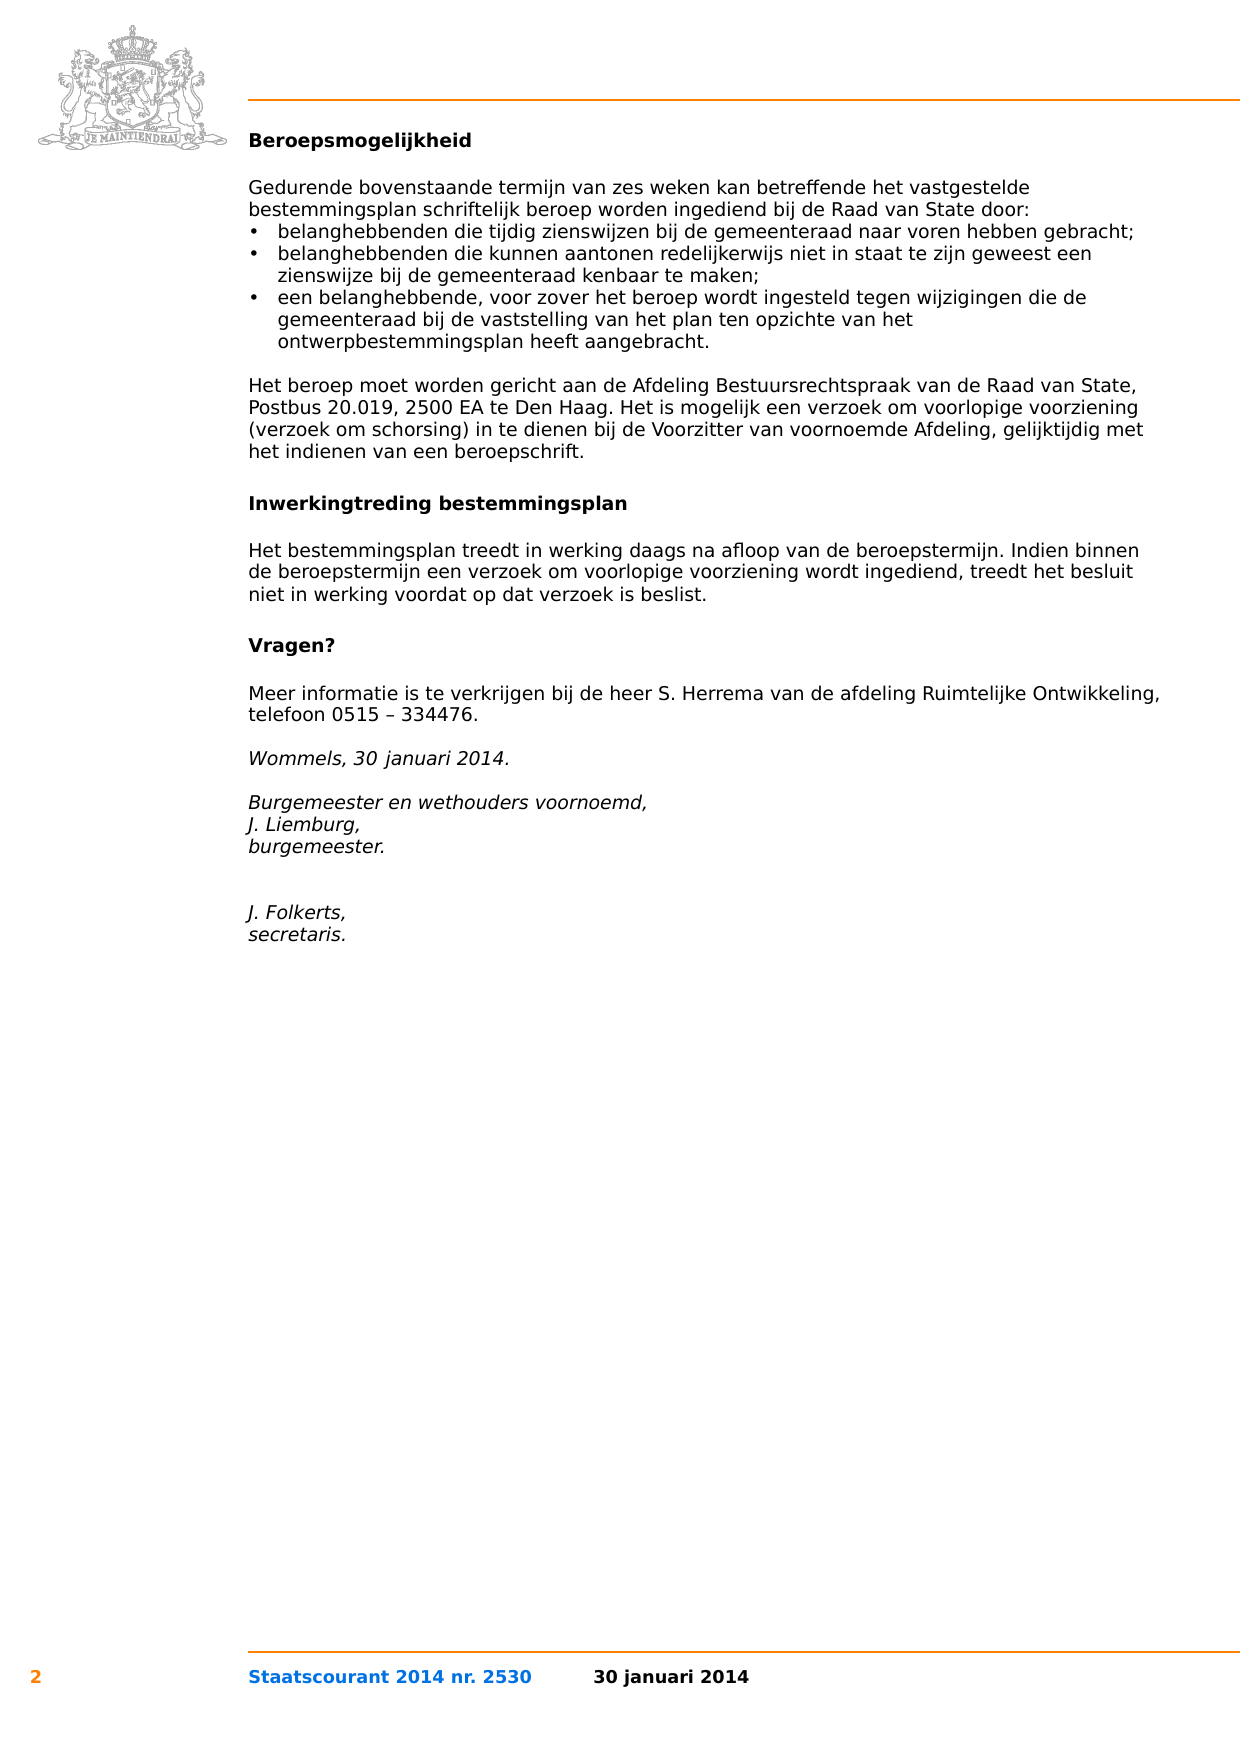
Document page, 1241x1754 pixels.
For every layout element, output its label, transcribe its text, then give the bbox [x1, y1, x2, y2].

text Het bestemmingsplan treedt in werking daags na afloop van de beroepstermijn. Indien binnen de beroepstermijn een verzoek om voorlopige voorziening wordt ingediend, treedt het besluit niet in werking voordat op dat verzoek is beslist. [248, 539, 1163, 605]
text • belanghebbenden die tijdig zienswijzen bij de gemeenteraad naar voren hebben gebracht; [248, 221, 1163, 243]
text • een belanghebbende, voor zover het beroep wordt ingesteld tegen wijzigingen die de gemeenteraad bij de vaststelling van het plan ten opzichte van het ontwerpbestemmingsplan heeft aangebracht. [248, 287, 1163, 353]
text Gedurende bovenstaande termijn van zes weken kan betreffende het vastgestelde bestemmingsplan schriftelijk beroep worden ingediend bij de Raad van State door: [248, 177, 1163, 221]
subtitle Vragen? [248, 635, 1163, 657]
picture [38, 25, 227, 150]
text Het beroep moet worden gericht aan de Afdeling Bestuursrechtspraak van de Raad van State, Postbus 20.019, 2500 EA te Den Haag. Het is mogelijk een verzoek om voorlopige voorziening (verzoek om schorsing) in te dienen bij de Voorzitter van voornoemde Afdeling, gelijktijdig met het indienen van een beroepschrift. [248, 374, 1163, 462]
text Wommels, 30 januari 2014. [248, 748, 1163, 770]
text J. Folkerts, secretaris. [248, 880, 1163, 946]
text Burgemeester en wethouders voornoemd, J. Liemburg, burgemeester. [248, 792, 1163, 858]
text • belanghebbenden die kunnen aantonen redelijkerwijs niet in staat te zijn geweest een zienswijze bij de gemeenteraad kenbaar te maken; [248, 243, 1163, 287]
subtitle Beroepsmogelijkheid [248, 130, 1163, 152]
text Meer informatie is te verkrijgen bij de heer S. Herrema van de afdeling Ruimtelijke Ontwikkeling, telefoon 0515 – 334476. [248, 682, 1163, 726]
subtitle Inwerkingtreding bestemmingsplan [248, 492, 1163, 514]
